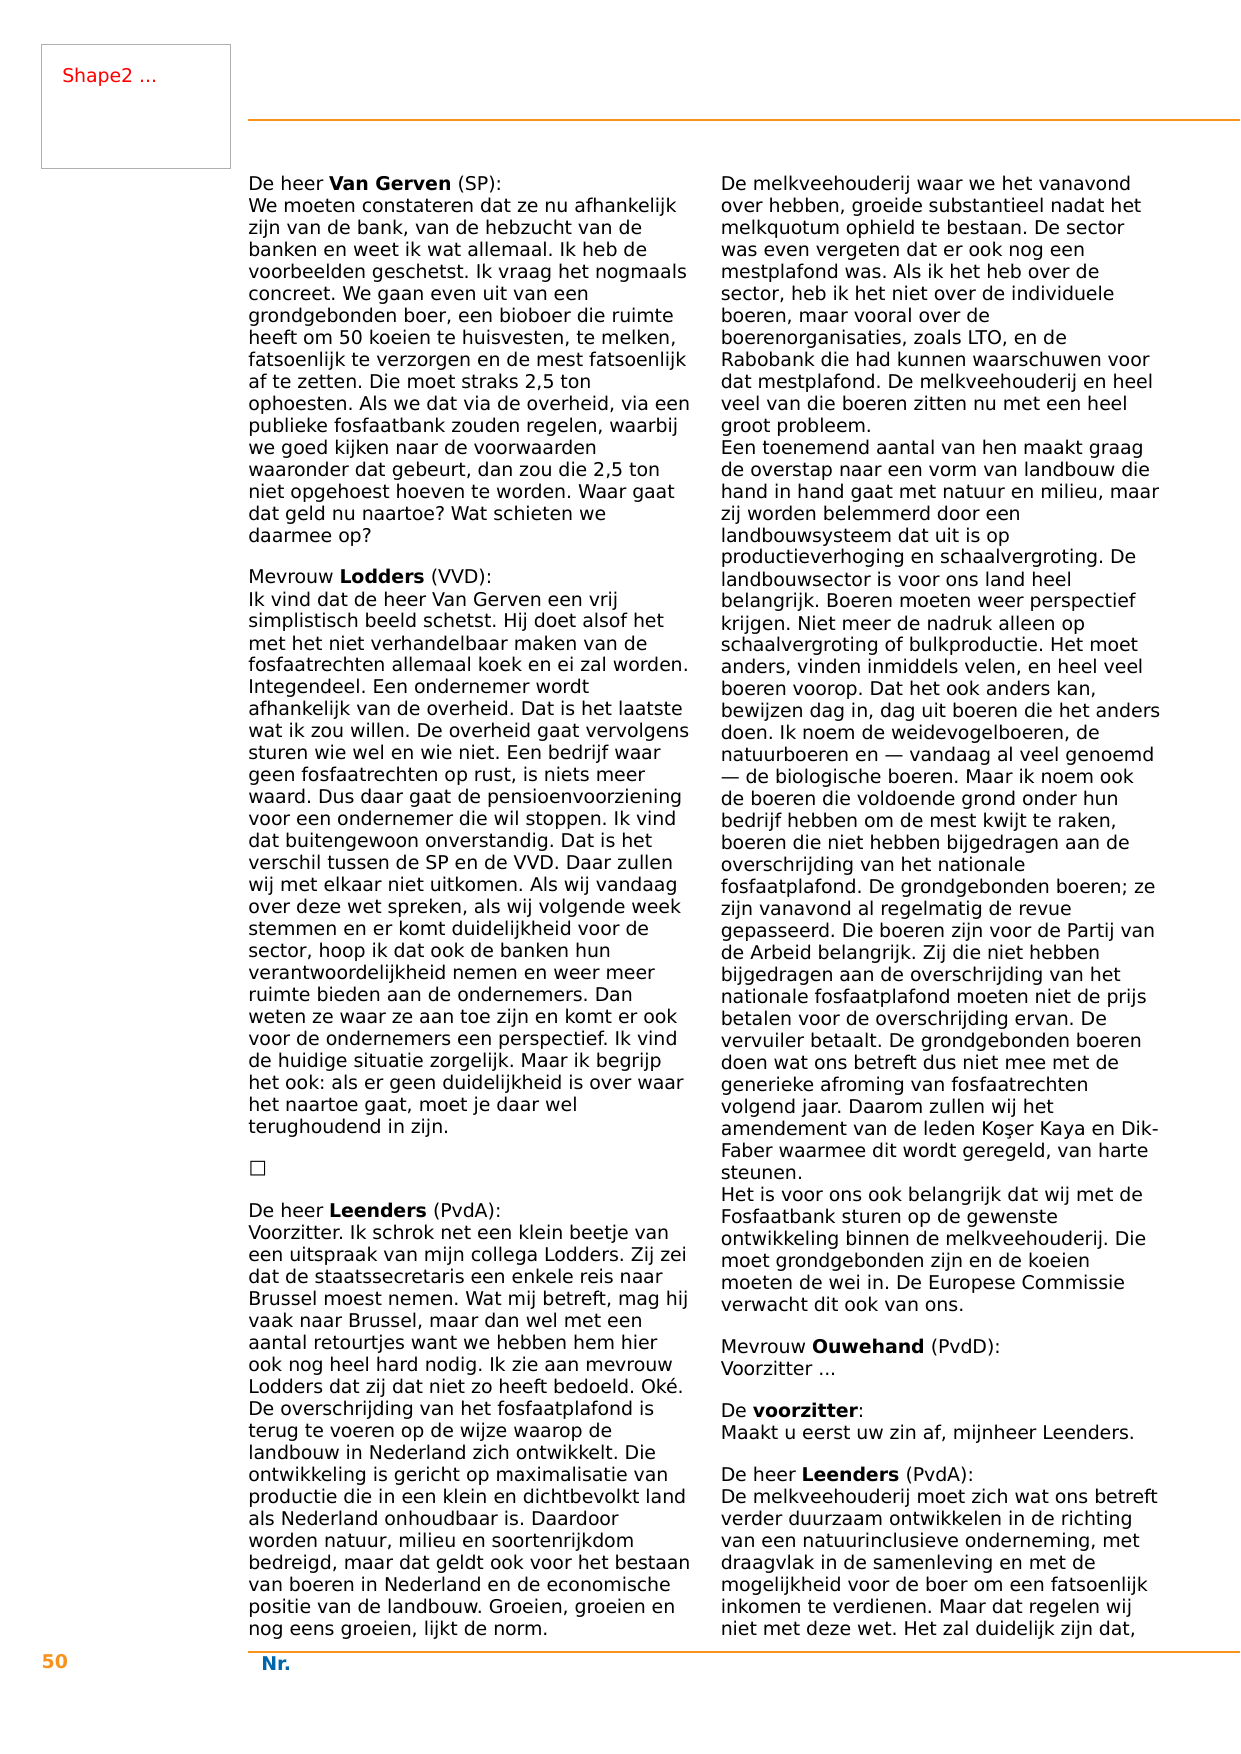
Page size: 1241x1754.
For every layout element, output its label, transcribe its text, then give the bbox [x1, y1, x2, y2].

text Mevrouw Ouwehand (PvdD): [721, 1336, 1163, 1358]
text Voorzitter. Ik schrok net een klein beetje van een uitspraak van mijn collega Lodders. Zij zei dat de staatssecretaris een enkele reis naar Brussel moest nemen. Wat mij betreft, mag hij vaak naar Brussel, maar dan wel met een aantal retourtjes want we hebben hem hier ook nog heel hard nodig. Ik zie aan mevrouw Lodders dat zij dat niet zo heeft bedoeld. Oké. [248, 1222, 691, 1398]
text Maakt u eerst uw zin af, mijnheer Leenders. [721, 1422, 1163, 1444]
text Mevrouw Lodders (VVD): [248, 566, 691, 588]
text Ik vind dat de heer Van Gerven een vrij simplistisch beeld schetst. Hij doet alsof het met het niet verhandelbaar maken van de fosfaatrechten allemaal koek en ei zal worden. Integendeel. Een ondernemer wordt afhankelijk van de overheid. Dat is het laatste wat ik zou willen. De overheid gaat vervolgens sturen wie wel en wie niet. Een bedrijf waar geen fosfaatrechten op rust, is niets meer waard. Dus daar gaat de pensioenvoorziening voor een ondernemer die wil stoppen. Ik vind dat buitengewoon onverstandig. Dat is het verschil tussen de SP en de VVD. Daar zullen wij met elkaar niet uitkomen. Als wij vandaag over deze wet spreken, als wij volgende week stemmen en er komt duidelijkheid voor de sector, hoop ik dat ook de banken hun verantwoordelijkheid nemen en weer meer ruimte bieden aan de ondernemers. Dan weten ze waar ze aan toe zijn en komt er ook voor de ondernemers een perspectief. Ik vind de huidige situatie zorgelijk. Maar ik begrijp het ook: als er geen duidelijkheid is over waar het naartoe gaat, moet je daar wel terughoudend in zijn. [248, 588, 691, 1138]
text De heer Leenders (PvdA): [248, 1200, 691, 1222]
text ⬜ [248, 1158, 691, 1180]
text Een toenemend aantal van hen maakt graag de overstap naar een vorm van landbouw die hand in hand gaat met natuur en milieu, maar zij worden belemmerd door een landbouwsysteem dat uit is op productieverhoging en schaalvergroting. De landbouwsector is voor ons land heel belangrijk. Boeren moeten weer perspectief krijgen. Niet meer de nadruk alleen op schaalvergroting of bulkproductie. Het moet anders, vinden inmiddels velen, en heel veel boeren voorop. Dat het ook anders kan, bewijzen dag in, dag uit boeren die het anders doen. Ik noem de weidevogelboeren, de natuurboeren en — vandaag al veel genoemd — de biologische boeren. Maar ik noem ook de boeren die voldoende grond onder hun bedrijf hebben om de mest kwijt te raken, boeren die niet hebben bijgedragen aan de overschrijding van het nationale fosfaatplafond. De grondgebonden boeren; ze zijn vanavond al regelmatig de revue gepasseerd. Die boeren zijn voor de Partij van de Arbeid belangrijk. Zij die niet hebben bijgedragen aan de overschrijding van het nationale fosfaatplafond moeten niet de prijs betalen voor de overschrijding ervan. De vervuiler betaalt. De grondgebonden boeren doen wat ons betreft dus niet mee met de generieke afroming van fosfaatrechten volgend jaar. Daarom zullen wij het amendement van de leden Koşer Kaya en Dik-Faber waarmee dit wordt geregeld, van harte steunen. [721, 437, 1163, 1184]
text De heer Van Gerven (SP): [248, 173, 691, 195]
text Voorzitter ... [721, 1358, 1163, 1380]
text De overschrijding van het fosfaatplafond is terug te voeren op de wijze waarop de landbouw in Nederland zich ontwikkelt. Die ontwikkeling is gericht op maximalisatie van productie die in een klein en dichtbevolkt land als Nederland onhoudbaar is. Daardoor worden natuur, milieu en soortenrijkdom bedreigd, maar dat geldt ook voor het bestaan van boeren in Nederland en de economische positie van de landbouw. Groeien, groeien en nog eens groeien, lijkt de norm. [248, 1398, 691, 1639]
text De voorzitter: [721, 1400, 1163, 1422]
text Het is voor ons ook belangrijk dat wij met de Fosfaatbank sturen op de gewenste ontwikkeling binnen de melkveehouderij. Die moet grondgebonden zijn en de koeien moeten de wei in. De Europese Commissie verwacht dit ook van ons. [721, 1184, 1163, 1316]
text De melkveehouderij moet zich wat ons betreft verder duurzaam ontwikkelen in de richting van een natuurinclusieve onderneming, met draagvlak in de samenleving en met de mogelijkheid voor de boer om een fatsoenlijk inkomen te verdienen. Maar dat regelen wij niet met deze wet. Het zal duidelijk zijn dat, [721, 1486, 1163, 1639]
text We moeten constateren dat ze nu afhankelijk zijn van de bank, van de hebzucht van de banken en weet ik wat allemaal. Ik heb de voorbeelden geschetst. Ik vraag het nogmaals concreet. We gaan even uit van een grondgebonden boer, een bioboer die ruimte heeft om 50 koeien te huisvesten, te melken, fatsoenlijk te verzorgen en de mest fatsoenlijk af te zetten. Die moet straks 2,5 ton ophoesten. Als we dat via de overheid, via een publieke fosfaatbank zouden regelen, waarbij we goed kijken naar de voorwaarden waaronder dat gebeurt, dan zou die 2,5 ton niet opgehoest hoeven te worden. Waar gaat dat geld nu naartoe? Wat schieten we daarmee op? [248, 195, 691, 546]
text De melkveehouderij waar we het vanavond over hebben, groeide substantieel nadat het melkquotum ophield te bestaan. De sector was even vergeten dat er ook nog een mestplafond was. Als ik het heb over de sector, heb ik het niet over de individuele boeren, maar vooral over de boerenorganisaties, zoals LTO, en de Rabobank die had kunnen waarschuwen voor dat mestplafond. De melkveehouderij en heel veel van die boeren zitten nu met een heel groot probleem. [721, 173, 1163, 437]
text De heer Leenders (PvdA): [721, 1464, 1163, 1486]
